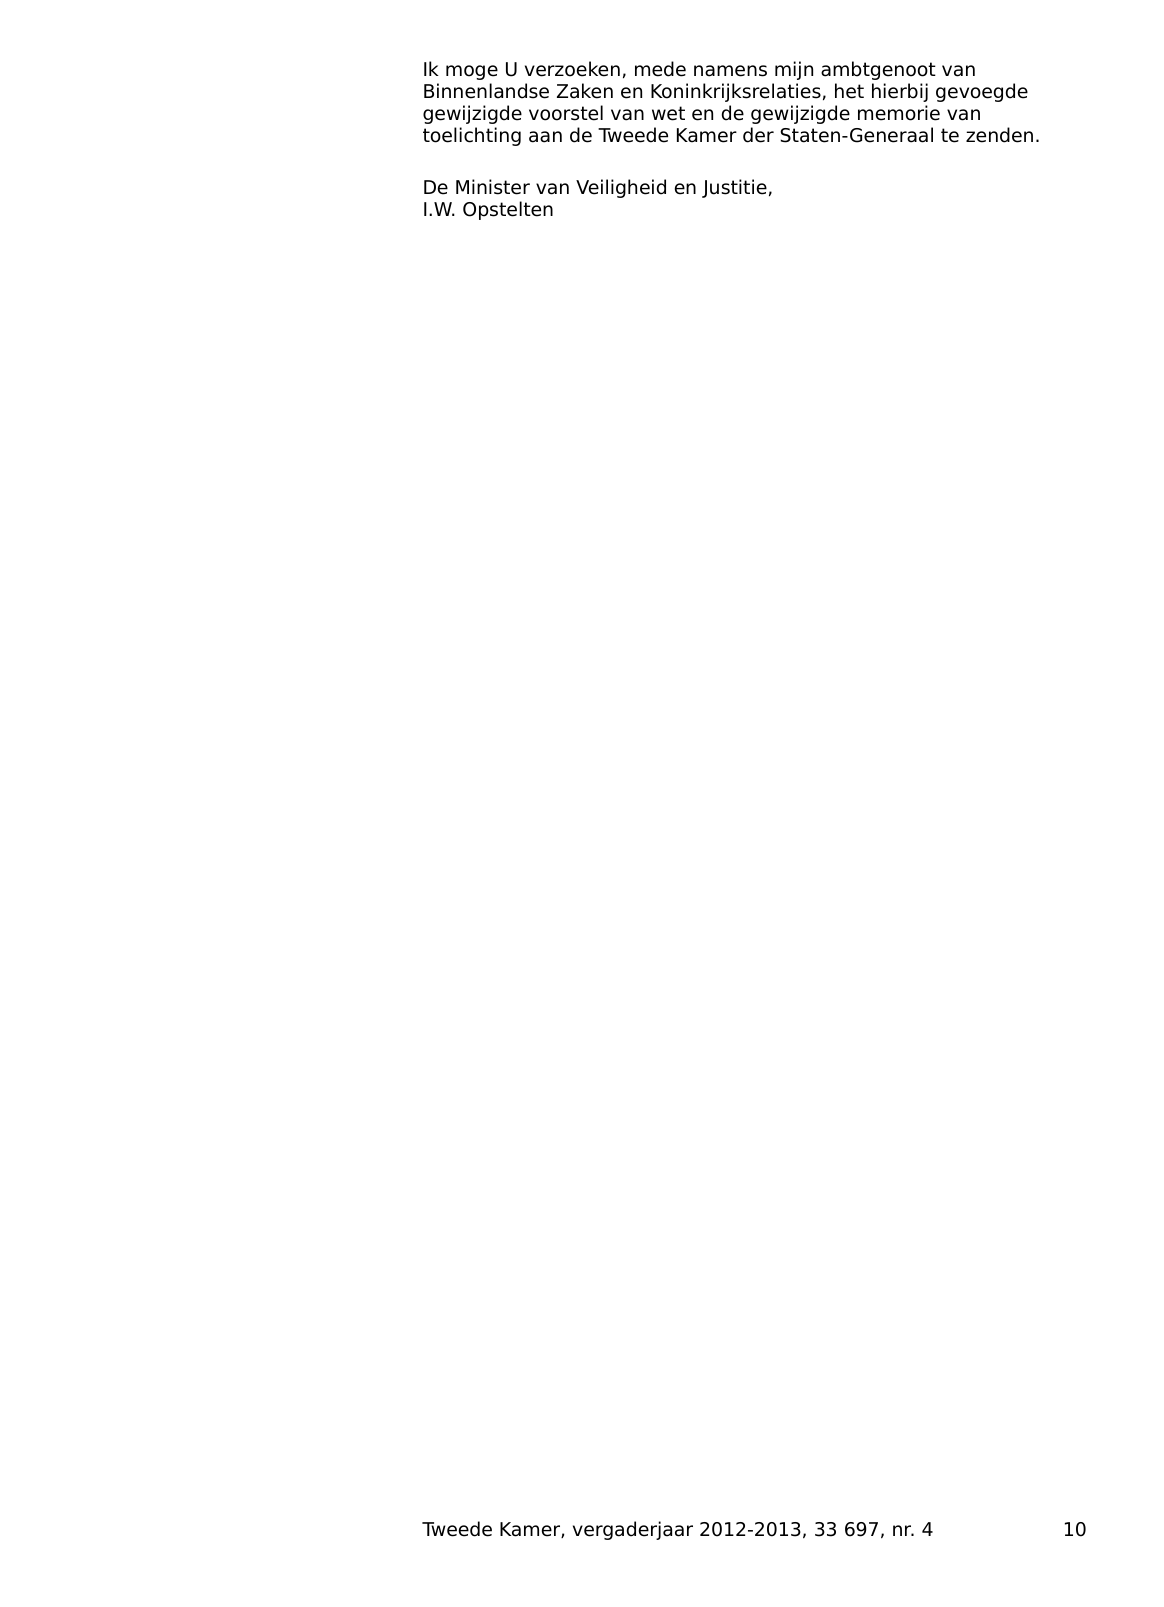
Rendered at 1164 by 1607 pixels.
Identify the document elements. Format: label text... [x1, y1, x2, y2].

text Ik moge U verzoeken, mede namens mijn ambtgenoot van Binnenlandse Zaken en Koninkrijksrelaties, het hierbij gevoegde gewijzigde voorstel van wet en de gewijzigde memorie van toelichting aan de Tweede Kamer der Staten-Generaal te zenden. [422, 59, 1087, 147]
text De Minister van Veiligheid en Justitie, I.W. Opstelten [422, 177, 1087, 221]
